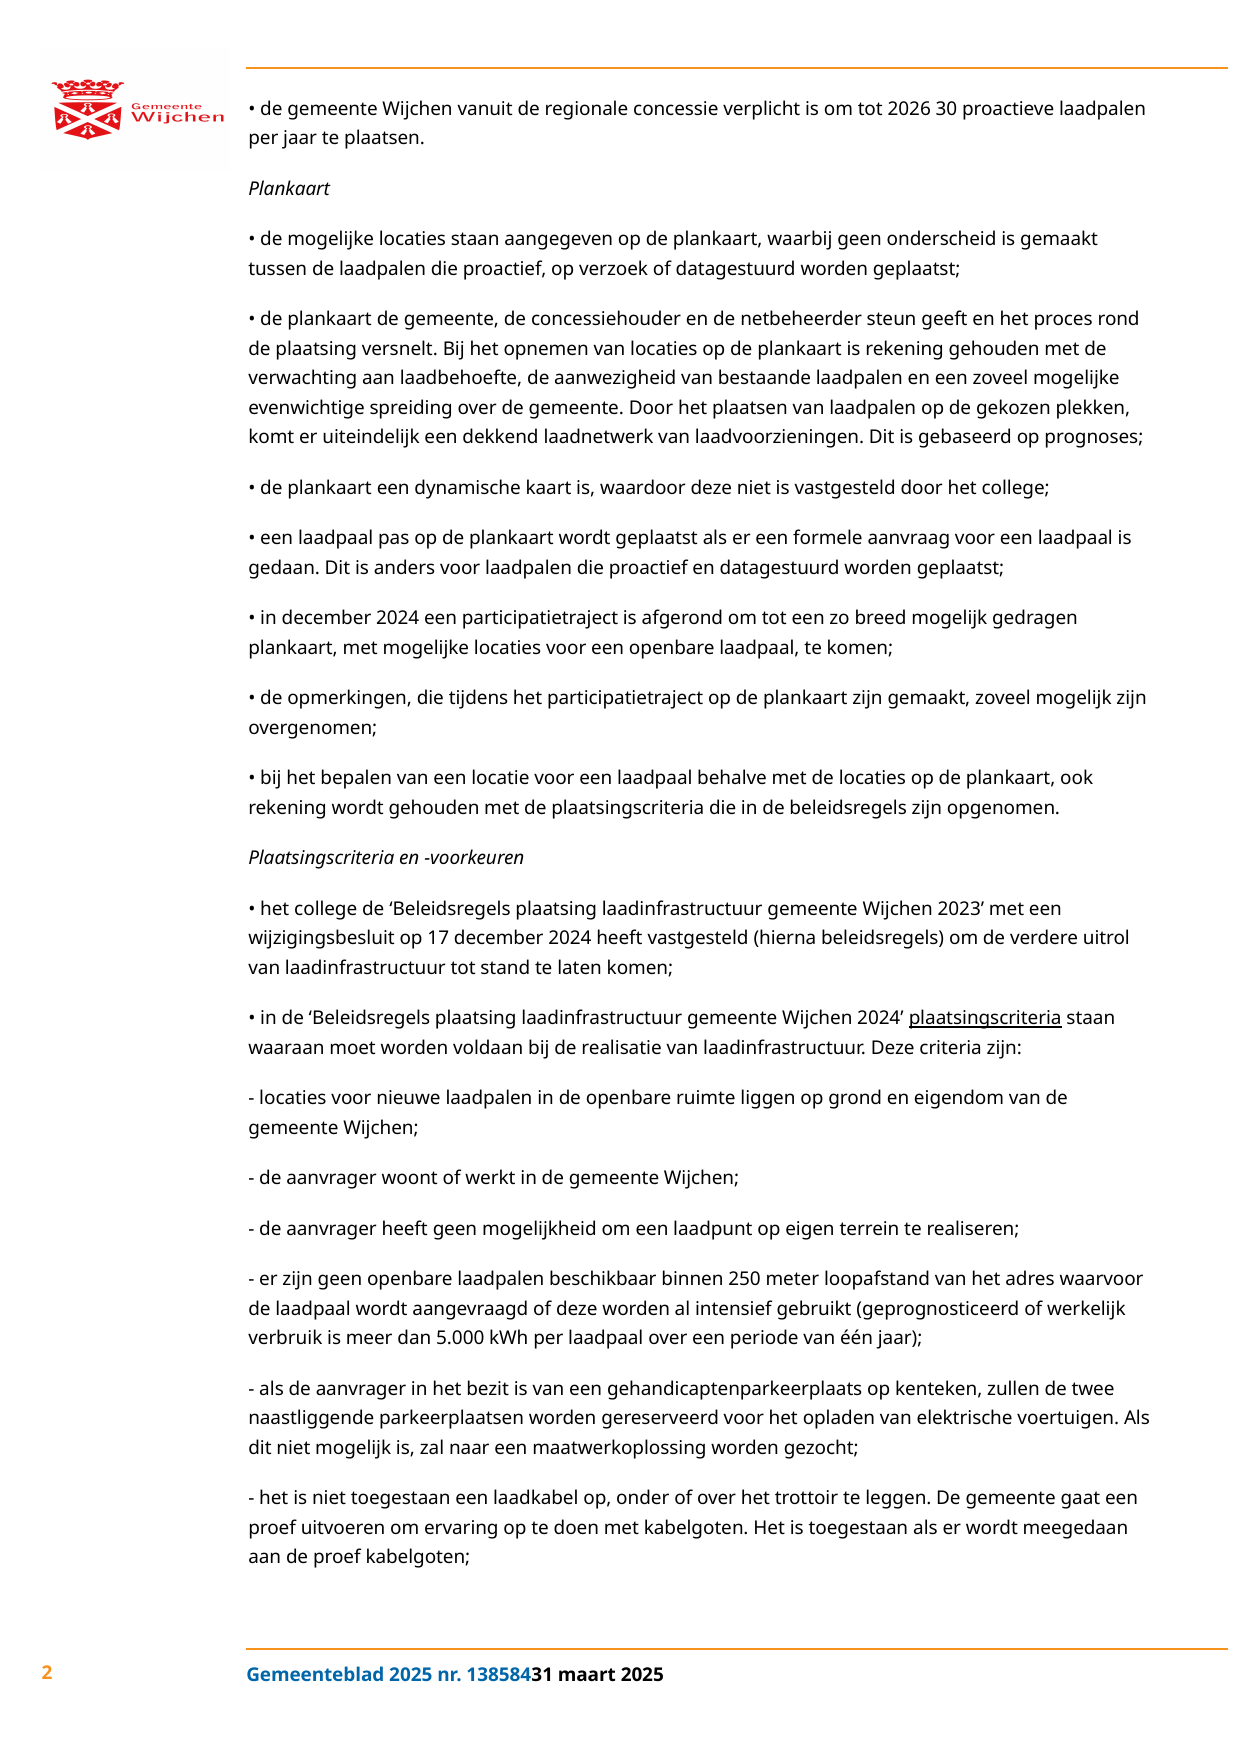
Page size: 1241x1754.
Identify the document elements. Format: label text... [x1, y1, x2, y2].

text • in de ‘Beleidsregels plaatsing laadinfrastructuur gemeente Wijchen 2024’ plaatsingscriteria staan waaraan moet worden voldaan bij de realisatie van laadinfrastructuur. Deze criteria zijn: [248, 1004, 1152, 1060]
text • bij het bepalen van een locatie voor een laadpaal behalve met de locaties op de plankaart, ook rekening wordt gehouden met de plaatsingscriteria die in de beleidsregels zijn opgenomen. [248, 764, 1152, 820]
text - als de aanvrager in het bezit is van een gehandicaptenparkeerplaats op kenteken, zullen de twee naastliggende parkeerplaatsen worden gereserveerd voor het opladen van elektrische voertuigen. Als dit niet mogelijk is, zal naar een maatwerkoplossing worden gezocht; [248, 1375, 1152, 1460]
text • de opmerkingen, die tijdens het participatietraject op de plankaart zijn gemaakt, zoveel mogelijk zijn overgenomen; [248, 684, 1152, 740]
text • de gemeente Wijchen vanuit de regionale concessie verplicht is om tot 2026 30 proactieve laadpalen per jaar te plaatsen. [248, 95, 1152, 150]
text - de aanvrager heeft geen mogelijkheid om een laadpunt op eigen terrein te realiseren; [248, 1215, 1152, 1241]
text • de mogelijke locaties staan aangegeven op de plankaart, waarbij geen onderscheid is gemaakt tussen de laadpalen die proactief, op verzoek of datagestuurd worden geplaatst; [248, 225, 1152, 281]
text • de plankaart de gemeente, de concessiehouder en de netbeheerder steun geeft en het proces rond de plaatsing versnelt. Bij het opnemen van locaties op de plankaart is rekening gehouden met de verwachting aan laadbehoefte, de aanwezigheid van bestaande laadpalen en een zoveel mogelijke evenwichtige spreiding over de gemeente. Door het plaatsen van laadpalen op de gekozen plekken, komt er uiteindelijk een dekkend laadnetwerk van laadvoorzieningen. Dit is gebaseerd op prognoses; [248, 305, 1152, 449]
text - locaties voor nieuwe laadpalen in de openbare ruimte liggen op grond en eigendom van de gemeente Wijchen; [248, 1084, 1152, 1140]
text • de plankaart een dynamische kaart is, waardoor deze niet is vastgesteld door het college; [248, 474, 1152, 500]
text Plaatsingscriteria en -voorkeuren [248, 844, 1152, 870]
text - de aanvrager woont of werkt in de gemeente Wijchen; [248, 1164, 1152, 1190]
text • in december 2024 een participatietraject is afgerond om tot een zo breed mogelijk gedragen plankaart, met mogelijke locaties voor een openbare laadpaal, te komen; [248, 604, 1152, 660]
text • een laadpaal pas op de plankaart wordt geplaatst als er een formele aanvraag voor een laadpaal is gedaan. Dit is anders voor laadpalen die proactief en datagestuurd worden geplaatst; [248, 524, 1152, 580]
text • het college de ‘Beleidsregels plaatsing laadinfrastructuur gemeente Wijchen 2023’ met een wijzigingsbesluit op 17 december 2024 heeft vastgesteld (hierna beleidsregels) om de verdere uitrol van laadinfrastructuur tot stand te laten komen; [248, 895, 1152, 980]
text - het is niet toegestaan een laadkabel op, onder of over het trottoir te leggen. De gemeente gaat een proef uitvoeren om ervaring op te doen met kabelgoten. Het is toegestaan als er wordt meegedaan aan de proef kabelgoten; [248, 1484, 1152, 1569]
text Plankaart [248, 175, 1152, 201]
text - er zijn geen openbare laadpalen beschikbaar binnen 250 meter loopafstand van het adres waarvoor de laadpaal wordt aangevraagd of deze worden al intensief gebruikt (geprognosticeerd of werkelijk verbruik is meer dan 5.000 kWh per laadpaal over een periode van één jaar); [248, 1265, 1152, 1350]
picture [41, 47, 231, 172]
